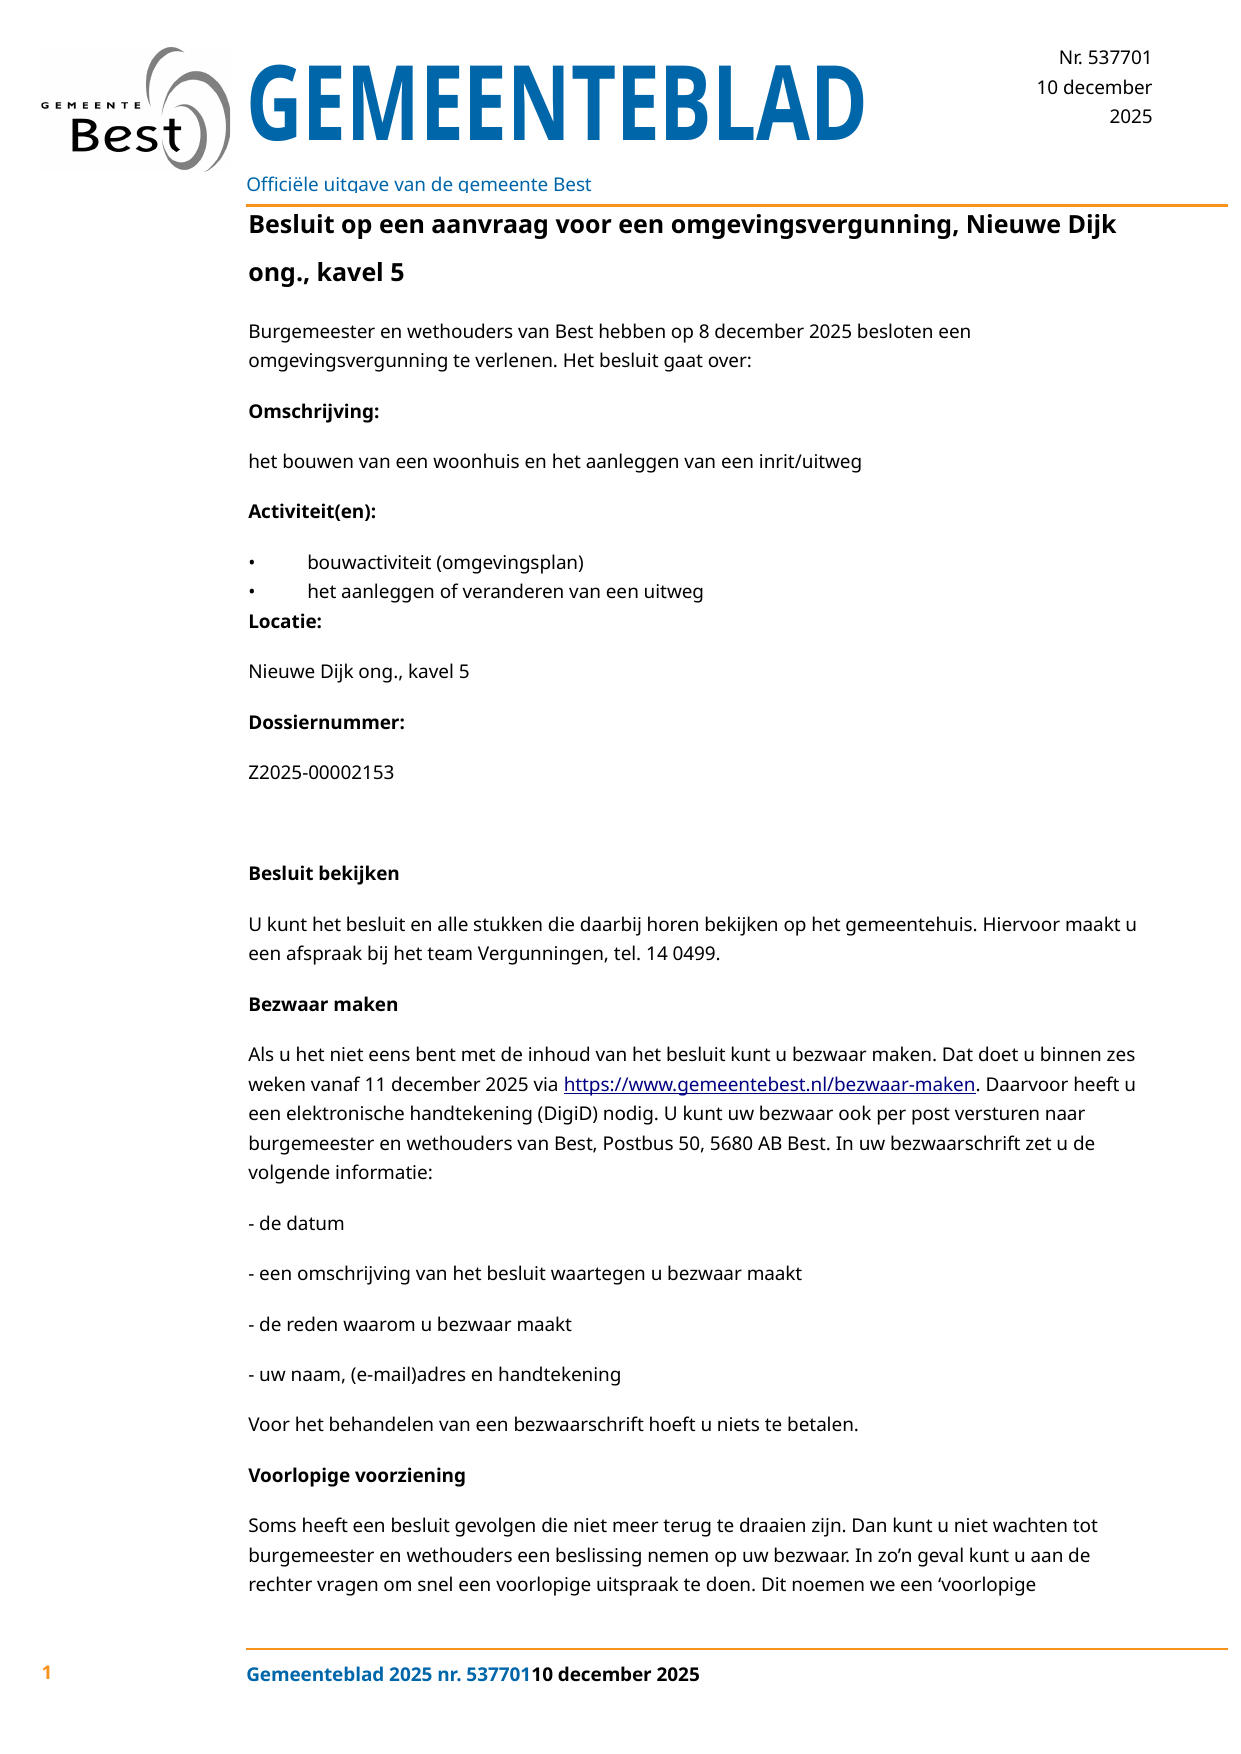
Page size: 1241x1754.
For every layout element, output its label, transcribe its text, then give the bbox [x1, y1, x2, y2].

text Als u het niet eens bent met de inhoud van het besluit kunt u bezwaar maken. Dat doet u binnen zes weken vanaf 11 december 2025 via https://www.gemeentebest.nl/bezwaar-maken. Daarvoor heeft u een elektronische handtekening (DigiD) nodig. U kunt uw bezwaar ook per post versturen naar burgemeester en wethouders van Best, Postbus 50, 5680 AB Best. In uw bezwaarschrift zet u de volgende informatie: [248, 1041, 1152, 1185]
text Voorlopige voorziening [248, 1462, 1152, 1488]
text - de datum [248, 1210, 1152, 1236]
text Burgemeester en wethouders van Best hebben op 8 december 2025 besloten een omgevingsvergunning te verlenen. Het besluit gaat over: [248, 318, 1152, 373]
text Voor het behandelen van een bezwaarschrift hoeft u niets te betalen. [248, 1412, 1152, 1437]
text U kunt het besluit en alle stukken die daarbij horen bekijken op het gemeentehuis. Hiervoor maakt u een afspraak bij het team Vergunningen, tel. 14 0499. [248, 911, 1152, 966]
text Besluit bekijken [248, 860, 1152, 886]
text - de reden waarom u bezwaar maakt [248, 1311, 1152, 1337]
text Omschrijving: [248, 398, 1152, 424]
text Nieuwe Dijk ong., kavel 5 [248, 659, 1152, 684]
text Locatie: [248, 608, 1152, 634]
text Soms heeft een besluit gevolgen die niet meer terug te draaien zijn. Dan kunt u niet wachten tot burgemeester en wethouders een beslissing nemen op uw bezwaar. In zo’n geval kunt u aan de rechter vragen om snel een voorlopige uitspraak te doen. Dit noemen we een ‘voorlopige [248, 1512, 1152, 1597]
picture [41, 47, 231, 172]
text Dossiernummer: [248, 709, 1152, 735]
text het bouwen van een woonhuis en het aanleggen van een inrit/uitweg [248, 448, 1152, 474]
text Z2025-00002153 [248, 759, 1152, 785]
text - uw naam, (e-mail)adres en handtekening [248, 1361, 1152, 1387]
text Activiteit(en): [248, 499, 1152, 524]
text - een omschrijving van het besluit waartegen u bezwaar maakt [248, 1260, 1152, 1286]
text Bezwaar maken [248, 991, 1152, 1017]
list het aanleggen of veranderen van een uitweg [248, 579, 1152, 604]
text Besluit op een aanvraag voor een omgevingsvergunning, Nieuwe Dijk ong., kavel 5 [248, 207, 1152, 288]
list bouwactiviteit (omgevingsplan) [248, 549, 1152, 575]
